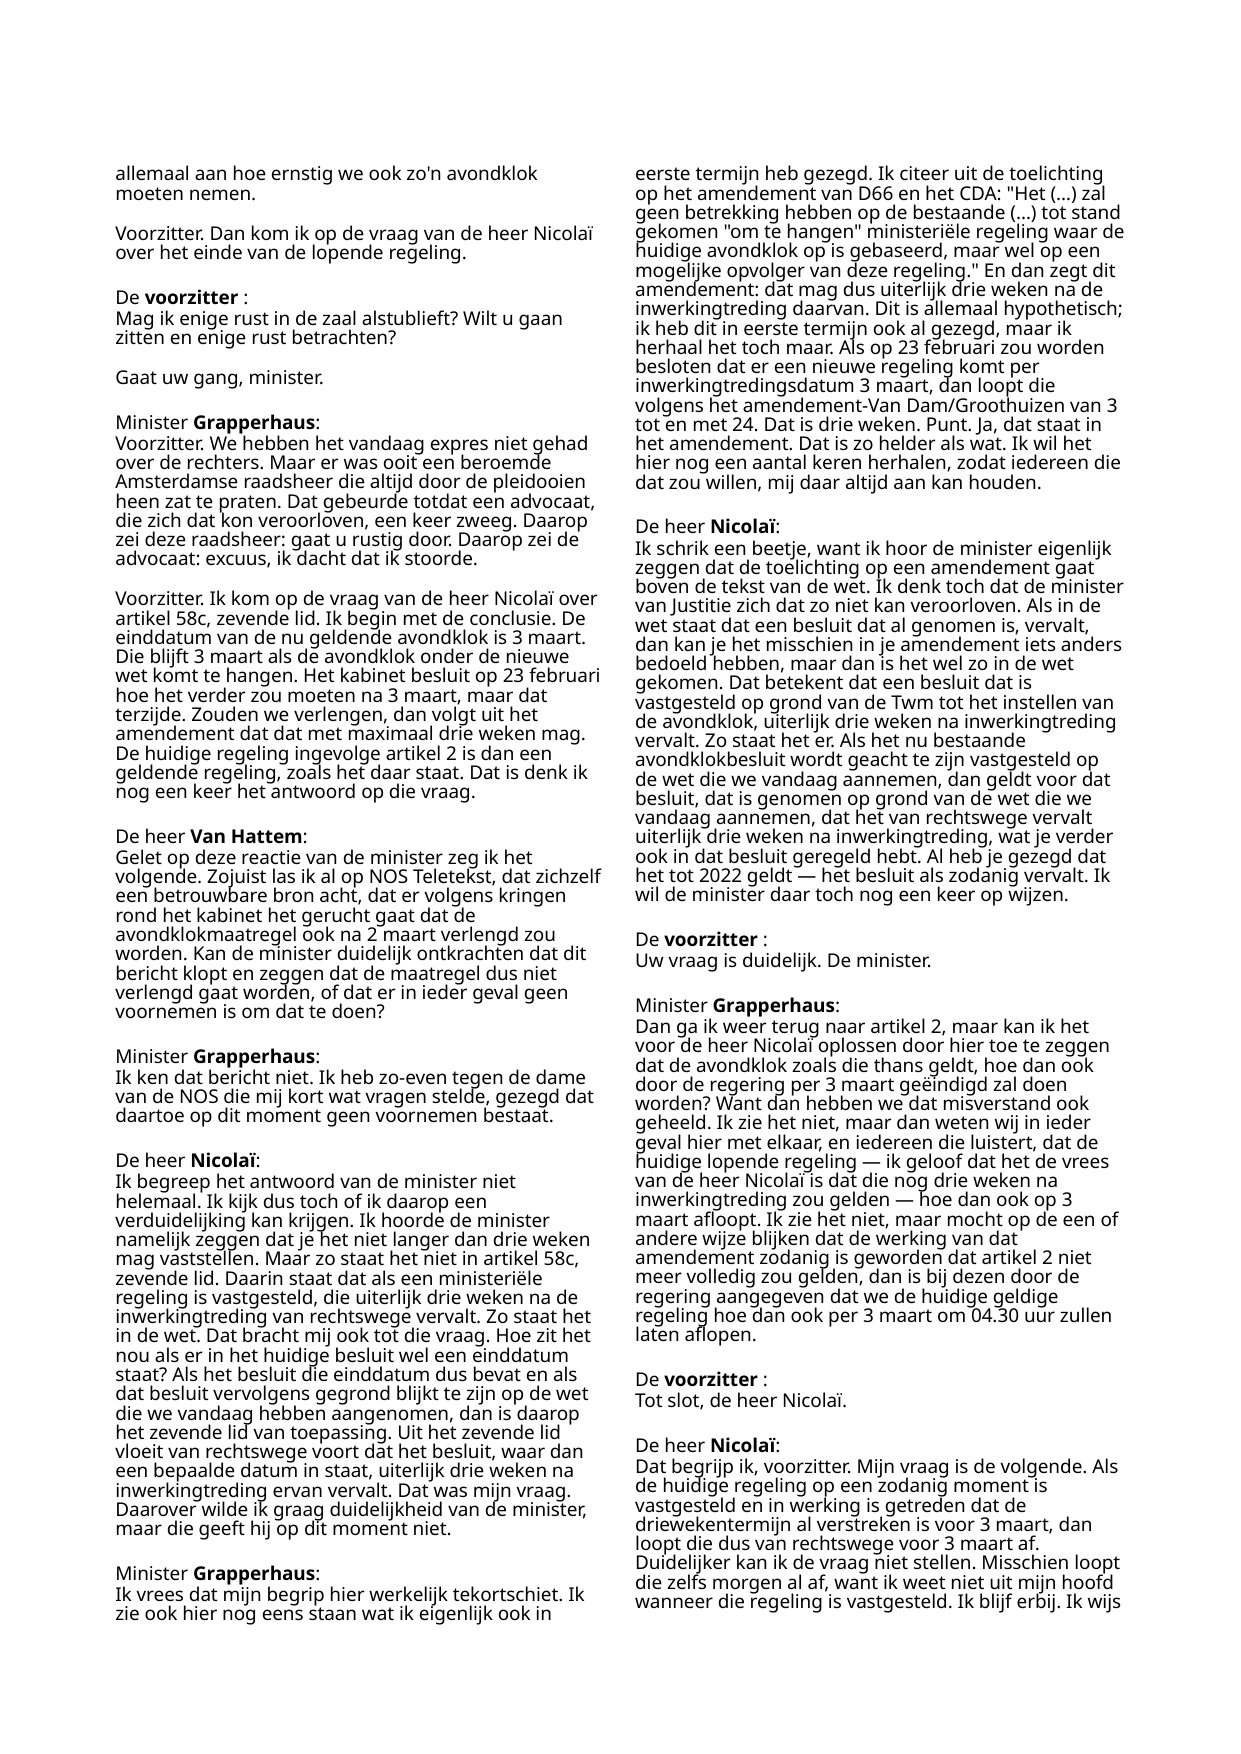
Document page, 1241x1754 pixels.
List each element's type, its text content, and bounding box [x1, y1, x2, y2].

text Ik begreep het antwoord van de minister niet helemaal. Ik kijk dus toch of ik daarop een verduidelijking kan krijgen. Ik hoorde de minister namelijk zeggen dat je het niet langer dan drie weken mag vaststellen. Maar zo staat het niet in artikel 58c, zevende lid. Daarin staat dat als een ministeriële regeling is vastgesteld, die uiterlijk drie weken na de inwerkingtreding van rechtswege vervalt. Zo staat het in de wet. Dat bracht mij ook tot die vraag. Hoe zit het nou als er in het huidige besluit wel een einddatum staat? Als het besluit die einddatum dus bevat en als dat besluit vervolgens gegrond blijkt te zijn op de wet die we vandaag hebben aangenomen, dan is daarop het zevende lid van toepassing. Uit het zevende lid vloeit van rechtswege voort dat het besluit, waar dan een bepaalde datum in staat, uiterlijk drie weken na inwerkingtreding ervan vervalt. Dat was mijn vraag. Daarover wilde ik graag duidelijkheid van de minister, maar die geeft hij op dit moment niet. [115, 1173, 605, 1539]
text De voorzitter : [635, 926, 1125, 952]
text Minister Grapperhaus: [115, 1560, 605, 1586]
text allemaal aan hoe ernstig we ook zo'n avondklok moeten nemen. [115, 165, 605, 204]
text Tot slot, de heer Nicolaï. [635, 1392, 1125, 1411]
text Ik vrees dat mijn begrip hier werkelijk tekortschiet. Ik zie ook hier nog eens staan wat ik eigenlijk ook in [115, 1586, 605, 1624]
text De heer Nicolaï: [635, 514, 1125, 539]
text Minister Grapperhaus: [115, 1043, 605, 1069]
text Dan ga ik weer terug naar artikel 2, maar kan ik het voor de heer Nicolaï oplossen door hier toe te zeggen dat de avondklok zoals die thans geldt, hoe dan ook door de regering per 3 maart geëindigd zal doen worden? Want dan hebben we dat misverstand ook geheeld. Ik zie het niet, maar dan weten wij in ieder geval hier met elkaar, en iedereen die luistert, dat de huidige lopende regeling — ik geloof dat het de vrees van de heer Nicolaï is dat die nog drie weken na inwerkingtreding zou gelden — hoe dan ook op 3 maart afloopt. Ik zie het niet, maar mocht op de een of andere wijze blijken dat de werking van dat amendement zodanig is geworden dat artikel 2 niet meer volledig zou gelden, dan is bij dezen door de regering aangegeven dat we de huidige geldige regeling hoe dan ook per 3 maart om 04.30 uur zullen laten aflopen. [635, 1018, 1125, 1346]
text Dat begrijp ik, voorzitter. Mijn vraag is de volgende. Als de huidige regeling op een zodanig moment is vastgesteld en in werking is getreden dat de driewekentermijn al verstreken is voor 3 maart, dan loopt die dus van rechtswege voor 3 maart af. Duidelijker kan ik de vraag niet stellen. Misschien loopt die zelfs morgen al af, want ik weet niet uit mijn hoofd wanneer die regeling is vastgesteld. Ik blijf erbij. Ik wijs [635, 1458, 1125, 1612]
text Gaat uw gang, minister. [115, 369, 605, 388]
text Ik ken dat bericht niet. Ik heb zo-even tegen de dame van de NOS die mij kort wat vragen stelde, gezegd dat daartoe op dit moment geen voornemen bestaat. [115, 1069, 605, 1127]
text Voorzitter. Dan kom ik op de vraag van de heer Nicolaï over het einde van de lopende regeling. [115, 224, 605, 263]
text De heer Nicolaï: [635, 1432, 1125, 1458]
text Minister Grapperhaus: [115, 409, 605, 435]
text De heer Nicolaï: [115, 1148, 605, 1173]
text De voorzitter : [635, 1366, 1125, 1392]
text Gelet op deze reactie van de minister zeg ik het volgende. Zojuist las ik al op NOS Teletekst, dat zichzelf een betrouwbare bron acht, dat er volgens kringen rond het kabinet het gerucht gaat dat de avondklokmaatregel ook na 2 maart verlengd zou worden. Kan de minister duidelijk ontkrachten dat dit bericht klopt en zeggen dat de maatregel dus niet verlengd gaat worden, of dat er in ieder geval geen voornemen is om dat te doen? [115, 849, 605, 1022]
text De voorzitter : [115, 284, 605, 310]
text Voorzitter. Ik kom op de vraag van de heer Nicolaï over artikel 58c, zevende lid. Ik begin met de conclusie. De einddatum van de nu geldende avondklok is 3 maart. Die blijft 3 maart als de avondklok onder de nieuwe wet komt te hangen. Het kabinet besluit op 23 februari hoe het verder zou moeten na 3 maart, maar dat terzijde. Zouden we verlengen, dan volgt uit het amendement dat dat met maximaal drie weken mag. De huidige regeling ingevolge artikel 2 is dan een geldende regeling, zoals het daar staat. Dat is denk ik nog een keer het antwoord op die vraag. [115, 590, 605, 802]
text Ik schrik een beetje, want ik hoor de minister eigenlijk zeggen dat de toelichting op een amendement gaat boven de tekst van de wet. Ik denk toch dat de minister van Justitie zich dat zo niet kan veroorloven. Als in de wet staat dat een besluit dat al genomen is, vervalt, dan kan je het misschien in je amendement iets anders bedoeld hebben, maar dan is het wel zo in de wet gekomen. Dat betekent dat een besluit dat is vastgesteld op grond van de Twm tot het instellen van de avondklok, uiterlijk drie weken na inwerkingtreding vervalt. Zo staat het er. Als het nu bestaande avondklokbesluit wordt geacht te zijn vastgesteld op de wet die we vandaag aannemen, dan geldt voor dat besluit, dat is genomen op grond van de wet die we vandaag aannemen, dat het van rechtswege vervalt uiterlijk drie weken na inwerkingtreding, wat je verder ook in dat besluit geregeld hebt. Al heb je gezegd dat het tot 2022 geldt — het besluit als zodanig vervalt. Ik wil de minister daar toch nog een keer op wijzen. [635, 539, 1125, 906]
text Voorzitter. We hebben het vandaag expres niet gehad over de rechters. Maar er was ooit een beroemde Amsterdamse raadsheer die altijd door de pleidooien heen zat te praten. Dat gebeurde totdat een advocaat, die zich dat kon veroorloven, een keer zweeg. Daarop zei deze raadsheer: gaat u rustig door. Daarop zei de advocaat: excuus, ik dacht dat ik stoorde. [115, 435, 605, 570]
text Minister Grapperhaus: [635, 992, 1125, 1018]
text De heer Van Hattem: [115, 823, 605, 849]
text eerste termijn heb gezegd. Ik citeer uit de toelichting op het amendement van D66 en het CDA: "Het (…) zal geen betrekking hebben op de bestaande (…) tot stand gekomen "om te hangen" ministeriële regeling waar de huidige avondklok op is gebaseerd, maar wel op een mogelijke opvolger van deze regeling." En dan zegt dit amendement: dat mag dus uiterlijk drie weken na de inwerkingtreding daarvan. Dit is allemaal hypothetisch; ik heb dit in eerste termijn ook al gezegd, maar ik herhaal het toch maar. Als op 23 februari zou worden besloten dat er een nieuwe regeling komt per inwerkingtredingsdatum 3 maart, dan loopt die volgens het amendement-Van Dam/Groothuizen van 3 tot en met 24. Dat is drie weken. Punt. Ja, dat staat in het amendement. Dat is zo helder als wat. Ik wil het hier nog een aantal keren herhalen, zodat iedereen die dat zou willen, mij daar altijd aan kan houden. [635, 165, 1125, 493]
text Uw vraag is duidelijk. De minister. [635, 952, 1125, 971]
text Mag ik enige rust in de zaal alstublieft? Wilt u gaan zitten en enige rust betrachten? [115, 310, 605, 348]
